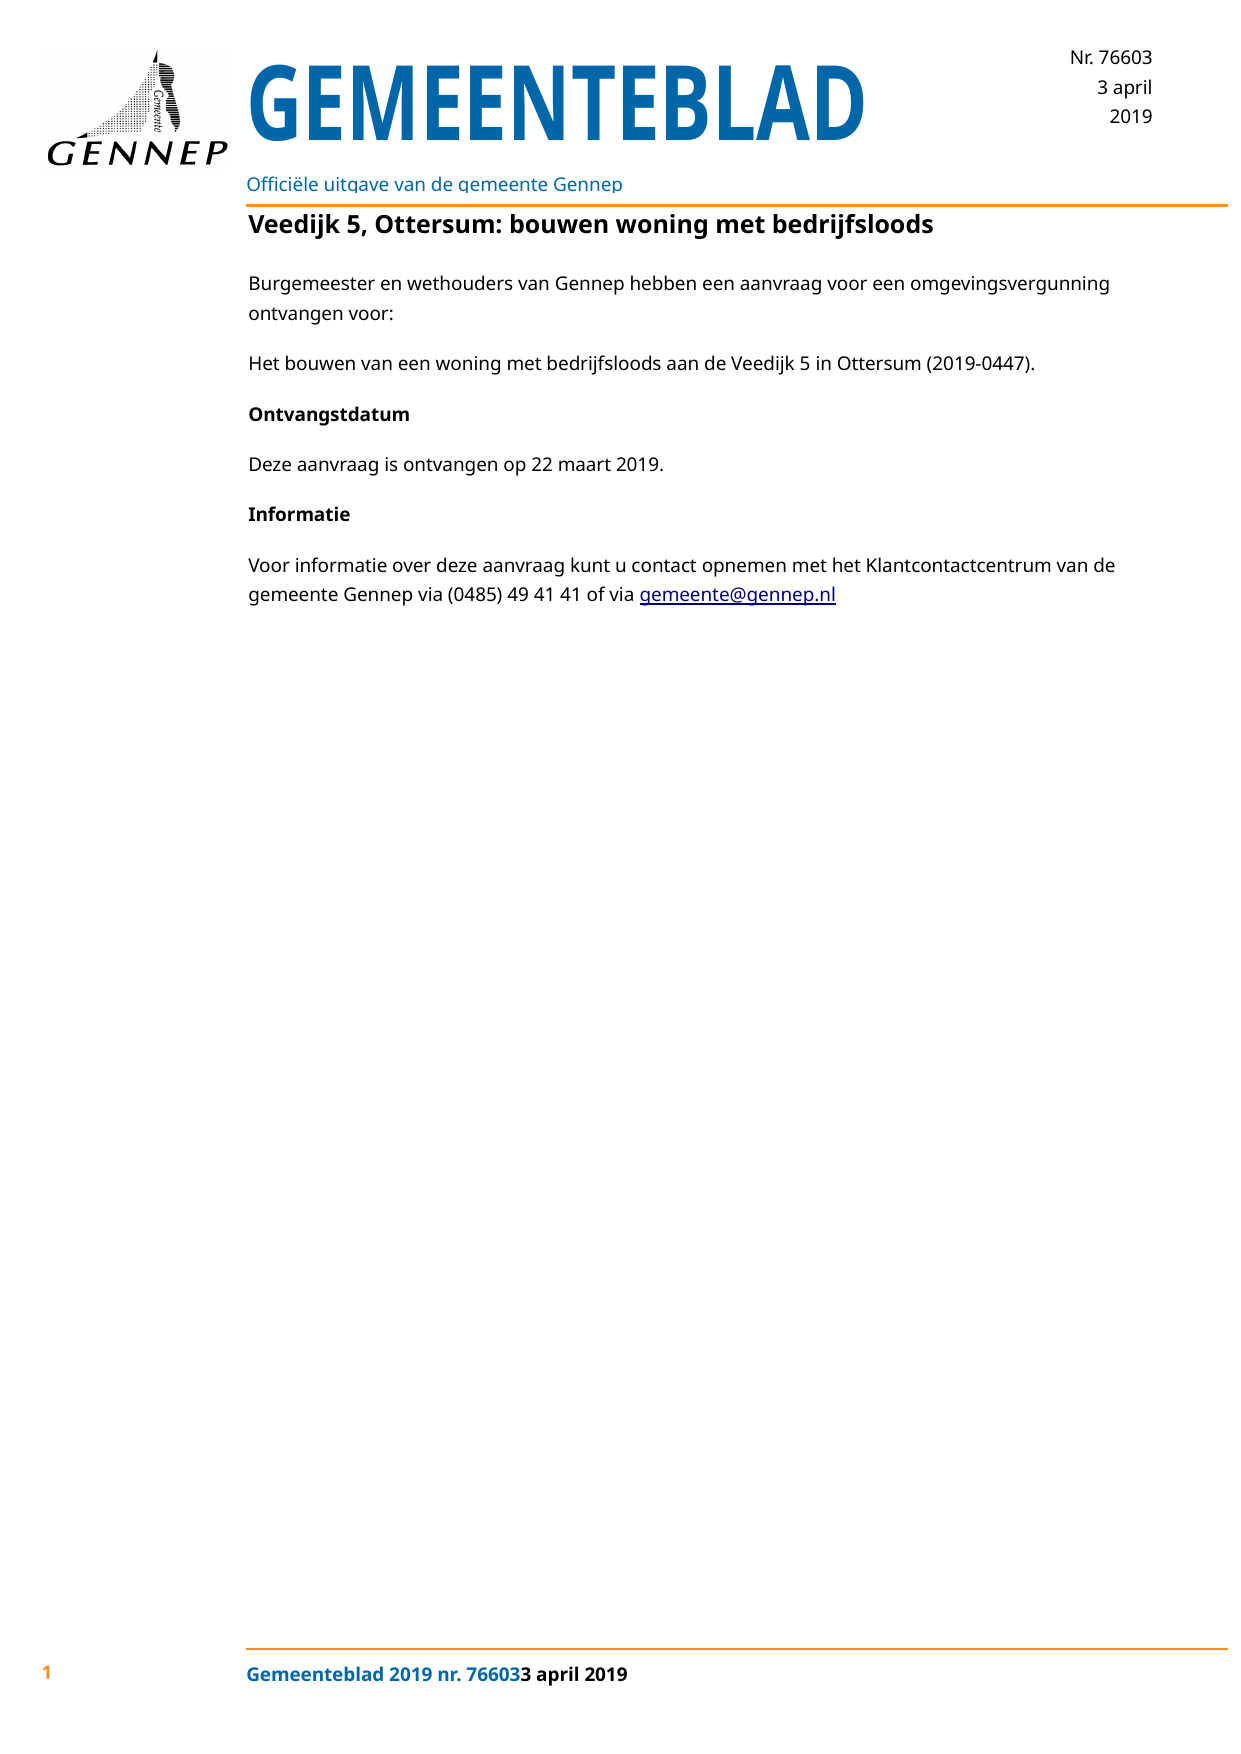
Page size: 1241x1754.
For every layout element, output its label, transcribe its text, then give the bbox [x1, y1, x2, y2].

text Deze aanvraag is ontvangen op 22 maart 2019. [248, 451, 1152, 477]
text Ontvangstdatum [248, 401, 1152, 426]
text Het bouwen van een woning met bedrijfsloods aan de Veedijk 5 in Ottersum (2019-0447). [248, 350, 1152, 376]
text Informatie [248, 502, 1152, 527]
text Burgemeester en wethouders van Gennep hebben een aanvraag voor een omgevingsvergunning ontvangen voor: [248, 270, 1152, 326]
text Voor informatie over deze aanvraag kunt u contact opnemen met het Klantcontactcentrum van de gemeente Gennep via (0485) 49 41 41 of via gemeente@gennep.nl [248, 552, 1152, 607]
text Veedijk 5, Ottersum: bouwen woning met bedrijfsloods [248, 207, 1152, 241]
picture [41, 47, 231, 172]
